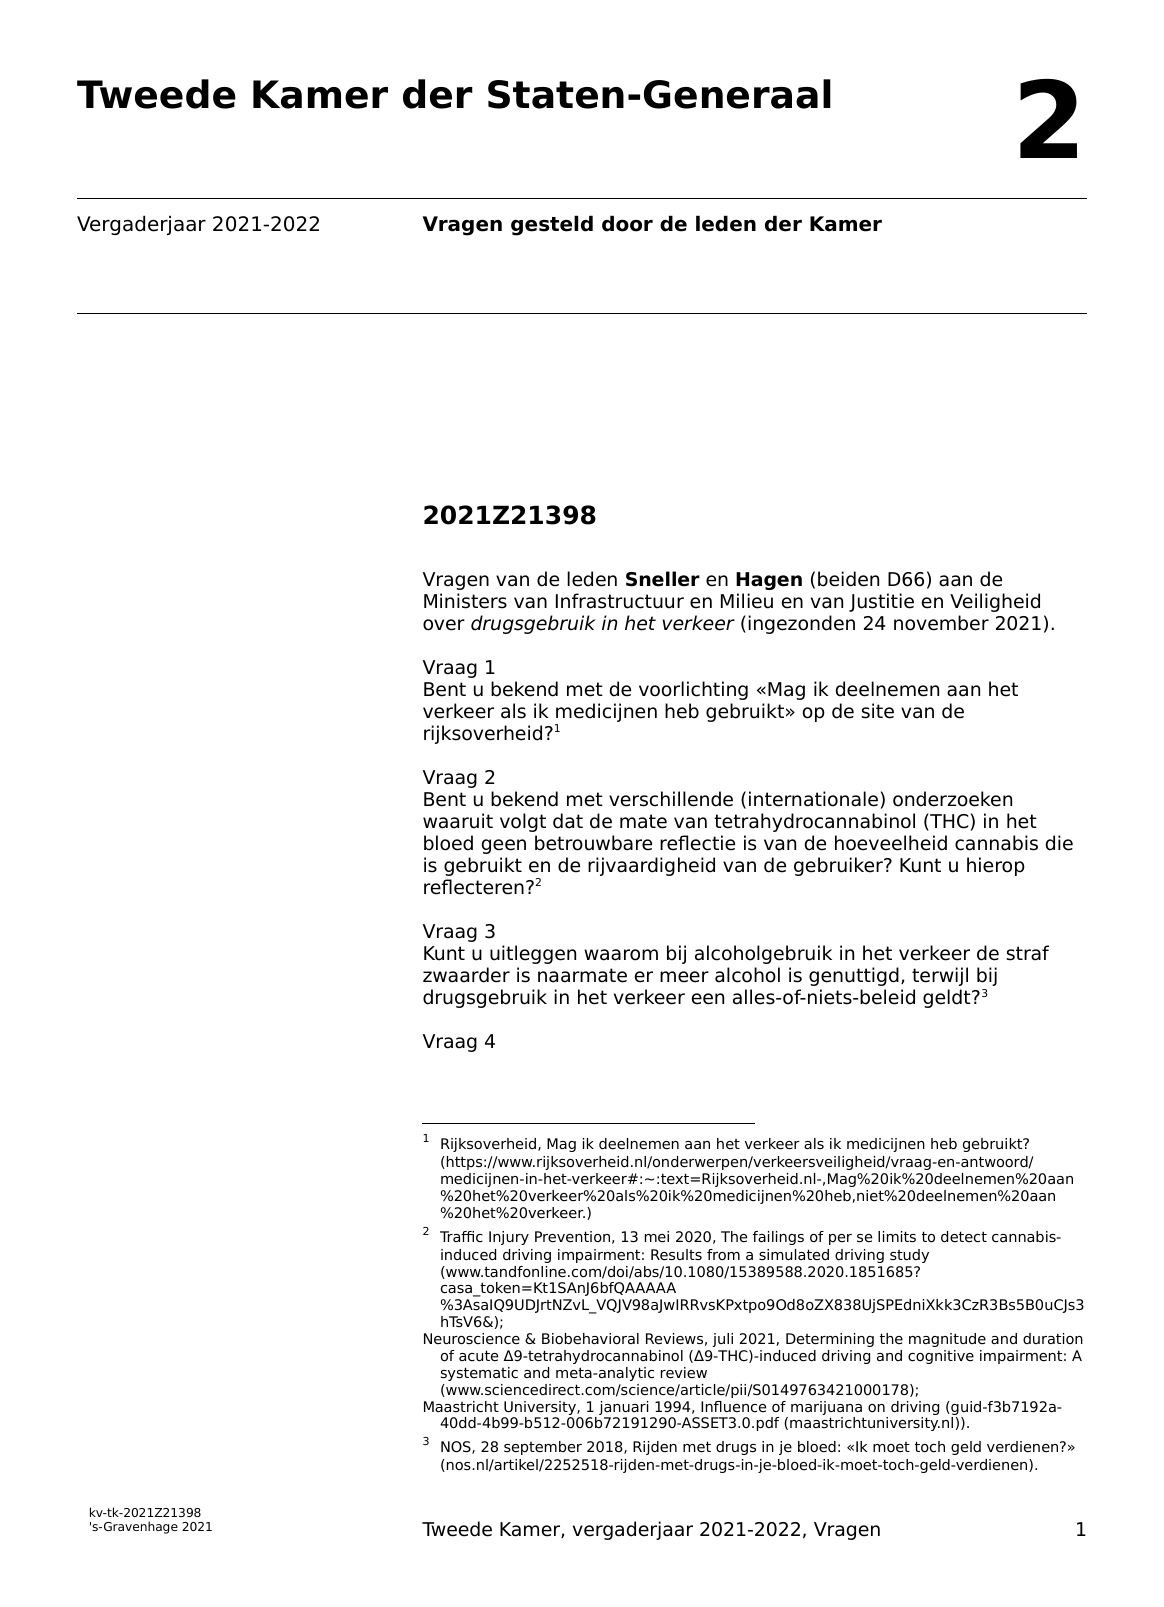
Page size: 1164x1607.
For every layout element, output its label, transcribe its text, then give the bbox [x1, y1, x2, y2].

table_header Tweede Kamer der Staten-Generaal [77, 59, 886, 198]
table_cell Vergaderjaar 2021-2022 [77, 199, 422, 313]
text Kunt u uitleggen waarom bij alcoholgebruik in het verkeer de straf zwaarder is naarmate er meer alcohol is genuttigd, terwijl bij drugsgebruik in het verkeer een alles-of-niets-beleid geldt? [422, 943, 1087, 1009]
text 2021Z21398 [422, 501, 1087, 531]
text Vraag 2 [422, 767, 1087, 789]
text Traffic Injury Prevention, 13 mei 2020, The failings of per se limits to detect cannabis-induced driving impairment: Results from a simulated driving study (www.tandfonline.com/doi/abs/10.1080/15389588.2020.1851685?casa_token=Kt1SAnJ6bfQAAAAA%3AsaIQ9UDJrtNZvL_VQJV98aJwIRRvsKPxtpo9Od8oZX838UjSPEdniXkk3CzR3Bs5B0uCJs3hTsV6&); [422, 1225, 1087, 1331]
text Bent u bekend met de voorlichting «Mag ik deelnemen aan het verkeer als ik medicijnen heb gebruikt» op de site van de rijksoverheid? [422, 679, 1087, 745]
table_cell Vragen gesteld door de leden der Kamer [422, 199, 1087, 313]
table_header 2 [886, 59, 1087, 198]
text Neuroscience & Biobehavioral Reviews, juli 2021, Determining the magnitude and duration of acute Δ9-tetrahydrocannabinol (Δ9-THC)-induced driving and cognitive impairment: A systematic and meta-analytic review (www.sciencedirect.com/science/article/pii/S0149763421000178); [422, 1331, 1087, 1399]
text Vraag 3 [422, 921, 1087, 943]
text Bent u bekend met verschillende (internationale) onderzoeken waaruit volgt dat de mate van tetrahydrocannabinol (THC) in het bloed geen betrouwbare reflectie is van de hoeveelheid cannabis die is gebruikt en de rijvaardigheid van de gebruiker? Kunt u hierop reflecteren? [422, 789, 1087, 899]
text NOS, 28 september 2018, Rijden met drugs in je bloed: «Ik moet toch geld verdienen?» (nos.nl/artikel/2252518-rijden-met-drugs-in-je-bloed-ik-moet-toch-geld-verdienen). [422, 1435, 1087, 1474]
text Rijksoverheid, Mag ik deelnemen aan het verkeer als ik medicijnen heb gebruikt?(https://www.rijksoverheid.nl/onderwerpen/verkeersveiligheid/vraag-en-antwoord/medicijnen-in-het-verkeer#:~:text=Rijksoverheid.nl-,Mag%20ik%20deelnemen%20aan%20het%20verkeer%20als%20ik%20medicijnen%20heb,niet%20deelnemen%20aan%20het%20verkeer.) [422, 1132, 1087, 1222]
text 's-Gravenhage 2021 [88, 1520, 323, 1534]
text Vraag 4 [422, 1031, 1087, 1053]
text Maastricht University, 1 januari 1994, Influence of marijuana on driving (guid-f3b7192a-40dd-4b99-b512-006b72191290-ASSET3.0.pdf (maastrichtuniversity.nl)). [422, 1399, 1087, 1432]
text Vraag 1 [422, 657, 1087, 679]
text kv-tk-2021Z21398 [88, 1506, 323, 1520]
text Vragen van de leden Sneller en Hagen (beiden D66) aan de Ministers van Infrastructuur en Milieu en van Justitie en Veiligheid over drugsgebruik in het verkeer (ingezonden 24 november 2021). [422, 569, 1087, 635]
